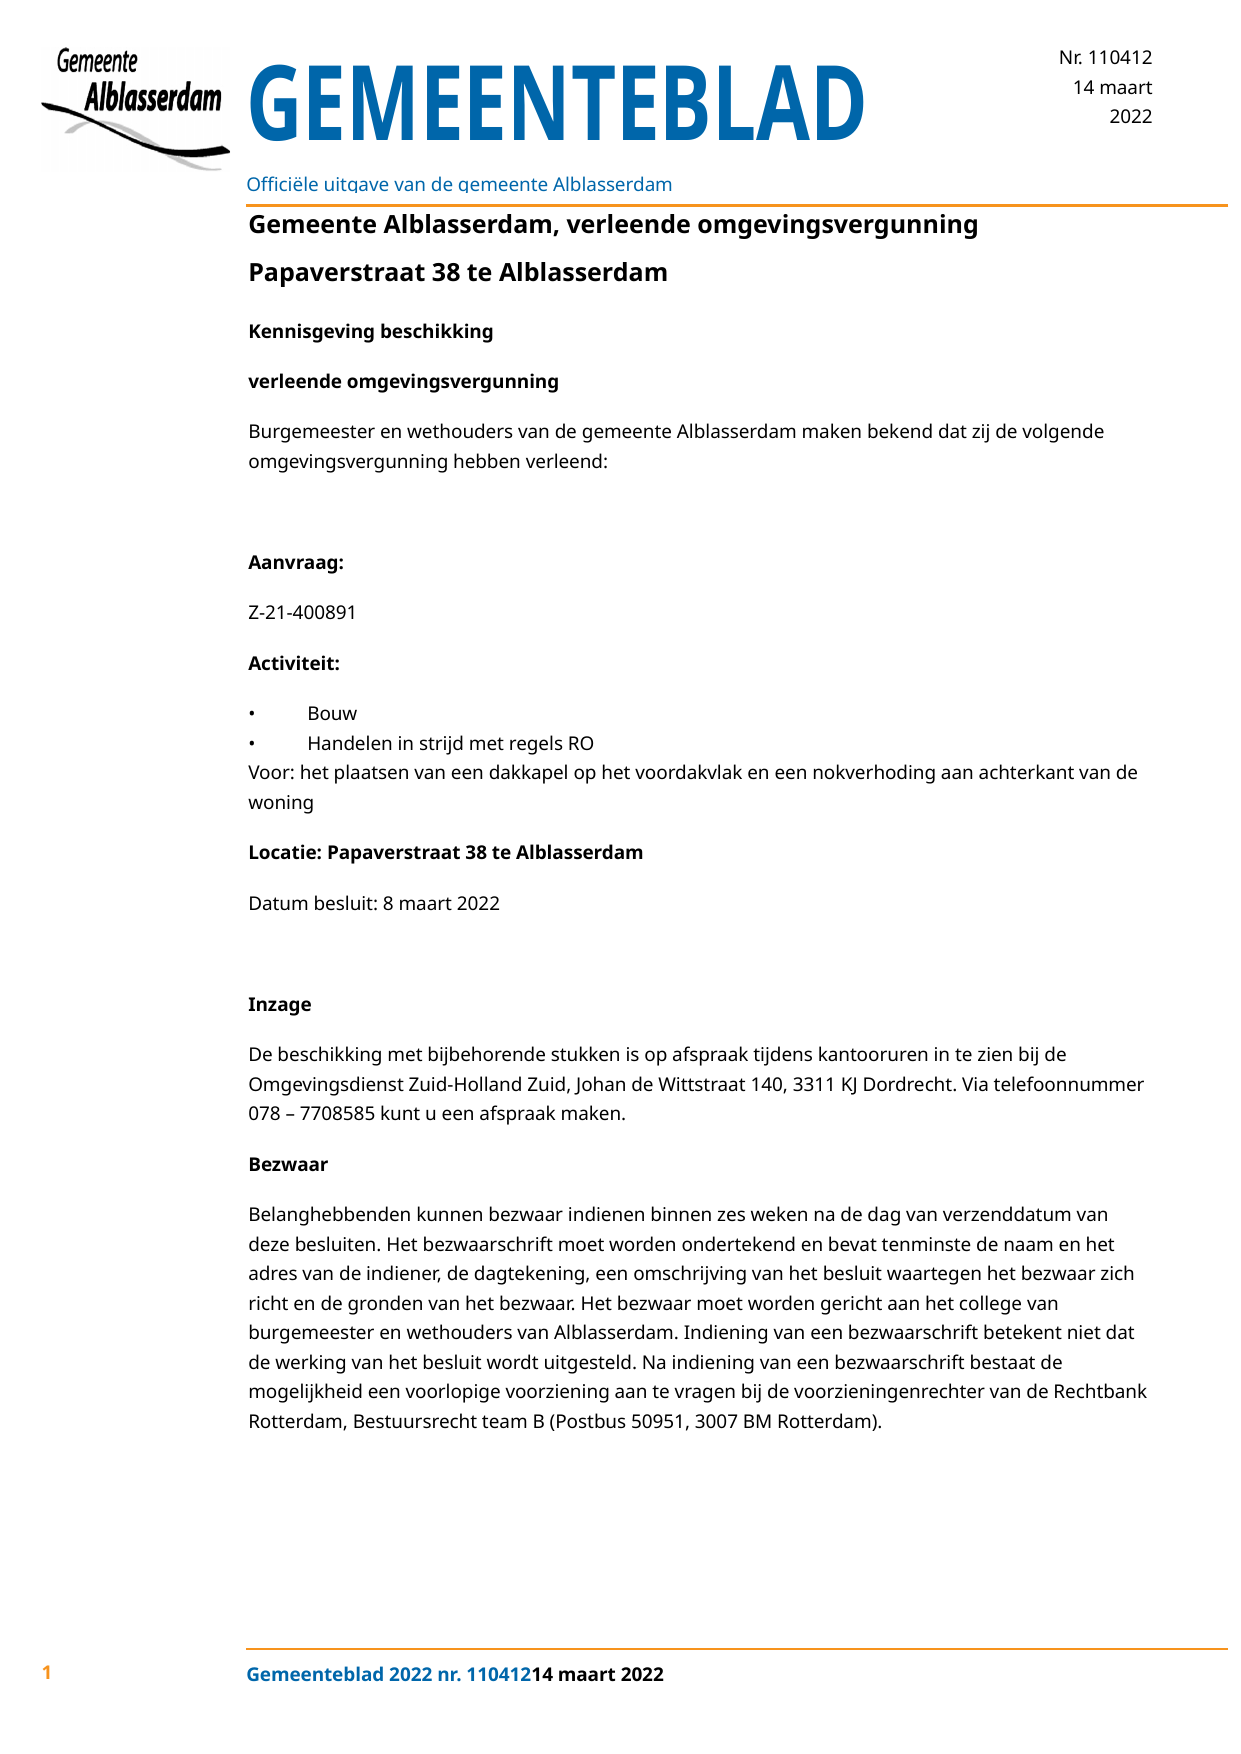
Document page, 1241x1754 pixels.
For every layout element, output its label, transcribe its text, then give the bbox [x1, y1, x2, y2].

text Belanghebbenden kunnen bezwaar indienen binnen zes weken na de dag van verzenddatum van deze besluiten. Het bezwaarschrift moet worden ondertekend en bevat tenminste de naam en het adres van de indiener, de dagtekening, een omschrijving van het besluit waartegen het bezwaar zich richt en de gronden van het bezwaar. Het bezwaar moet worden gericht aan het college van burgemeester en wethouders van Alblasserdam. Indiening van een bezwaarschrift betekent niet dat de werking van het besluit wordt uitgesteld. Na indiening van een bezwaarschrift bestaat de mogelijkheid een voorlopige voorziening aan te vragen bij de voorzieningenrechter van de Rechtbank Rotterdam, Bestuursrecht team B (Postbus 50951, 3007 BM Rotterdam). [248, 1201, 1152, 1434]
text Z-21-400891 [248, 599, 1152, 625]
text Gemeente Alblasserdam, verleende omgevingsvergunning Papaverstraat 38 te Alblasserdam [248, 207, 1152, 288]
text Activiteit: [248, 650, 1152, 676]
text De beschikking met bijbehorende stukken is op afspraak tijdens kantooruren in te zien bij de Omgevingsdienst Zuid-Holland Zuid, Johan de Wittstraat 140, 3311 KJ Dordrecht. Via telefoonnummer 078 – 7708585 kunt u een afspraak maken. [248, 1041, 1152, 1126]
picture [41, 47, 231, 172]
text Bezwaar [248, 1151, 1152, 1177]
list Bouw [248, 700, 1152, 726]
text Datum besluit: 8 maart 2022 [248, 890, 1152, 916]
text Aanvraag: [248, 549, 1152, 575]
text verleende omgevingsvergunning [248, 368, 1152, 394]
text Kennisgeving beschikking [248, 318, 1152, 344]
text Burgemeester en wethouders van de gemeente Alblasserdam maken bekend dat zij de volgende omgevingsvergunning hebben verleend: [248, 419, 1152, 474]
list Handelen in strijd met regels RO [248, 730, 1152, 756]
text Locatie: Papaverstraat 38 te Alblasserdam [248, 839, 1152, 865]
text Voor: het plaatsen van een dakkapel op het voordakvlak en een nokverhoding aan achterkant van de woning [248, 759, 1152, 815]
text Inzage [248, 991, 1152, 1017]
